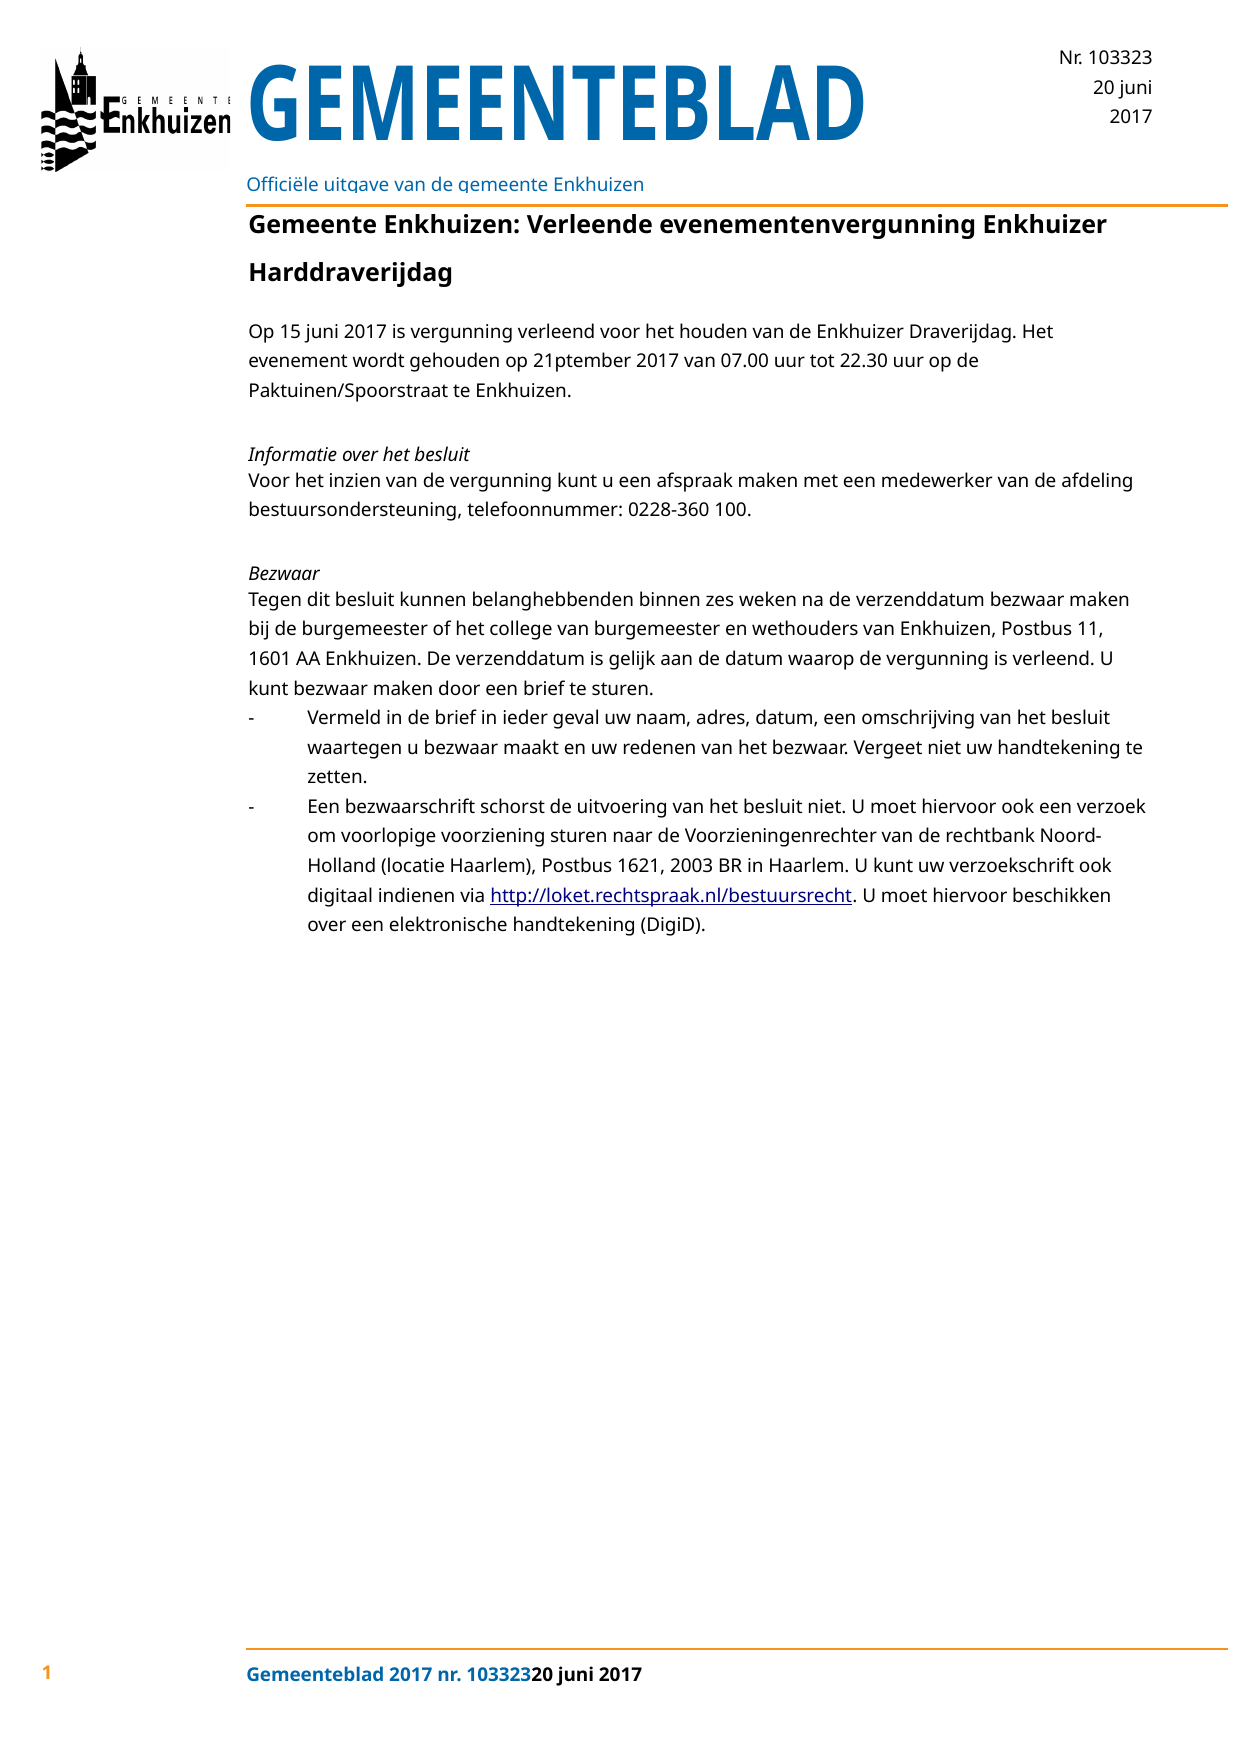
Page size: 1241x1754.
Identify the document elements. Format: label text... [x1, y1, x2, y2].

text Informatie over het besluit [248, 441, 1152, 467]
text Gemeente Enkhuizen: Verleende evenementenvergunning Enkhuizer Harddraverijdag [248, 207, 1152, 288]
text Op 15 juni 2017 is vergunning verleend voor het houden van de Enkhuizer Draverijdag. Het evenement wordt gehouden op 21ptember 2017 van 07.00 uur tot 22.30 uur op de Paktuinen/Spoorstraat te Enkhuizen. [248, 318, 1152, 403]
text Tegen dit besluit kunnen belanghebbenden binnen zes weken na de verzenddatum bezwaar maken bij de burgemeester of het college van burgemeester en wethouders van Enkhuizen, Postbus 11, 1601 AA Enkhuizen. De verzenddatum is gelijk aan de datum waarop de vergunning is verleend. U kunt bezwaar maken door een brief te sturen. [248, 586, 1152, 701]
list Vermeld in de brief in ieder geval uw naam, adres, datum, een omschrijving van het besluit waartegen u bezwaar maakt en uw redenen van het bezwaar. Vergeet niet uw handtekening te zetten. [248, 704, 1152, 789]
list Een bezwaarschrift schorst de uitvoering van het besluit niet. U moet hiervoor ook een verzoek om voorlopige voorziening sturen naar de Voorzieningenrechter van de rechtbank Noord-Holland (locatie Haarlem), Postbus 1621, 2003 BR in Haarlem. U kunt uw verzoekschrift ook digitaal indienen via http://loket.rechtspraak.nl/bestuursrecht. U moet hiervoor beschikken over een elektronische handtekening (DigiD). [248, 793, 1152, 937]
text Voor het inzien van de vergunning kunt u een afspraak maken met een medewerker van de afdeling bestuursondersteuning, telefoonnummer: 0228-360 100. [248, 467, 1152, 522]
picture [41, 47, 231, 172]
text Bezwaar [248, 560, 1152, 586]
